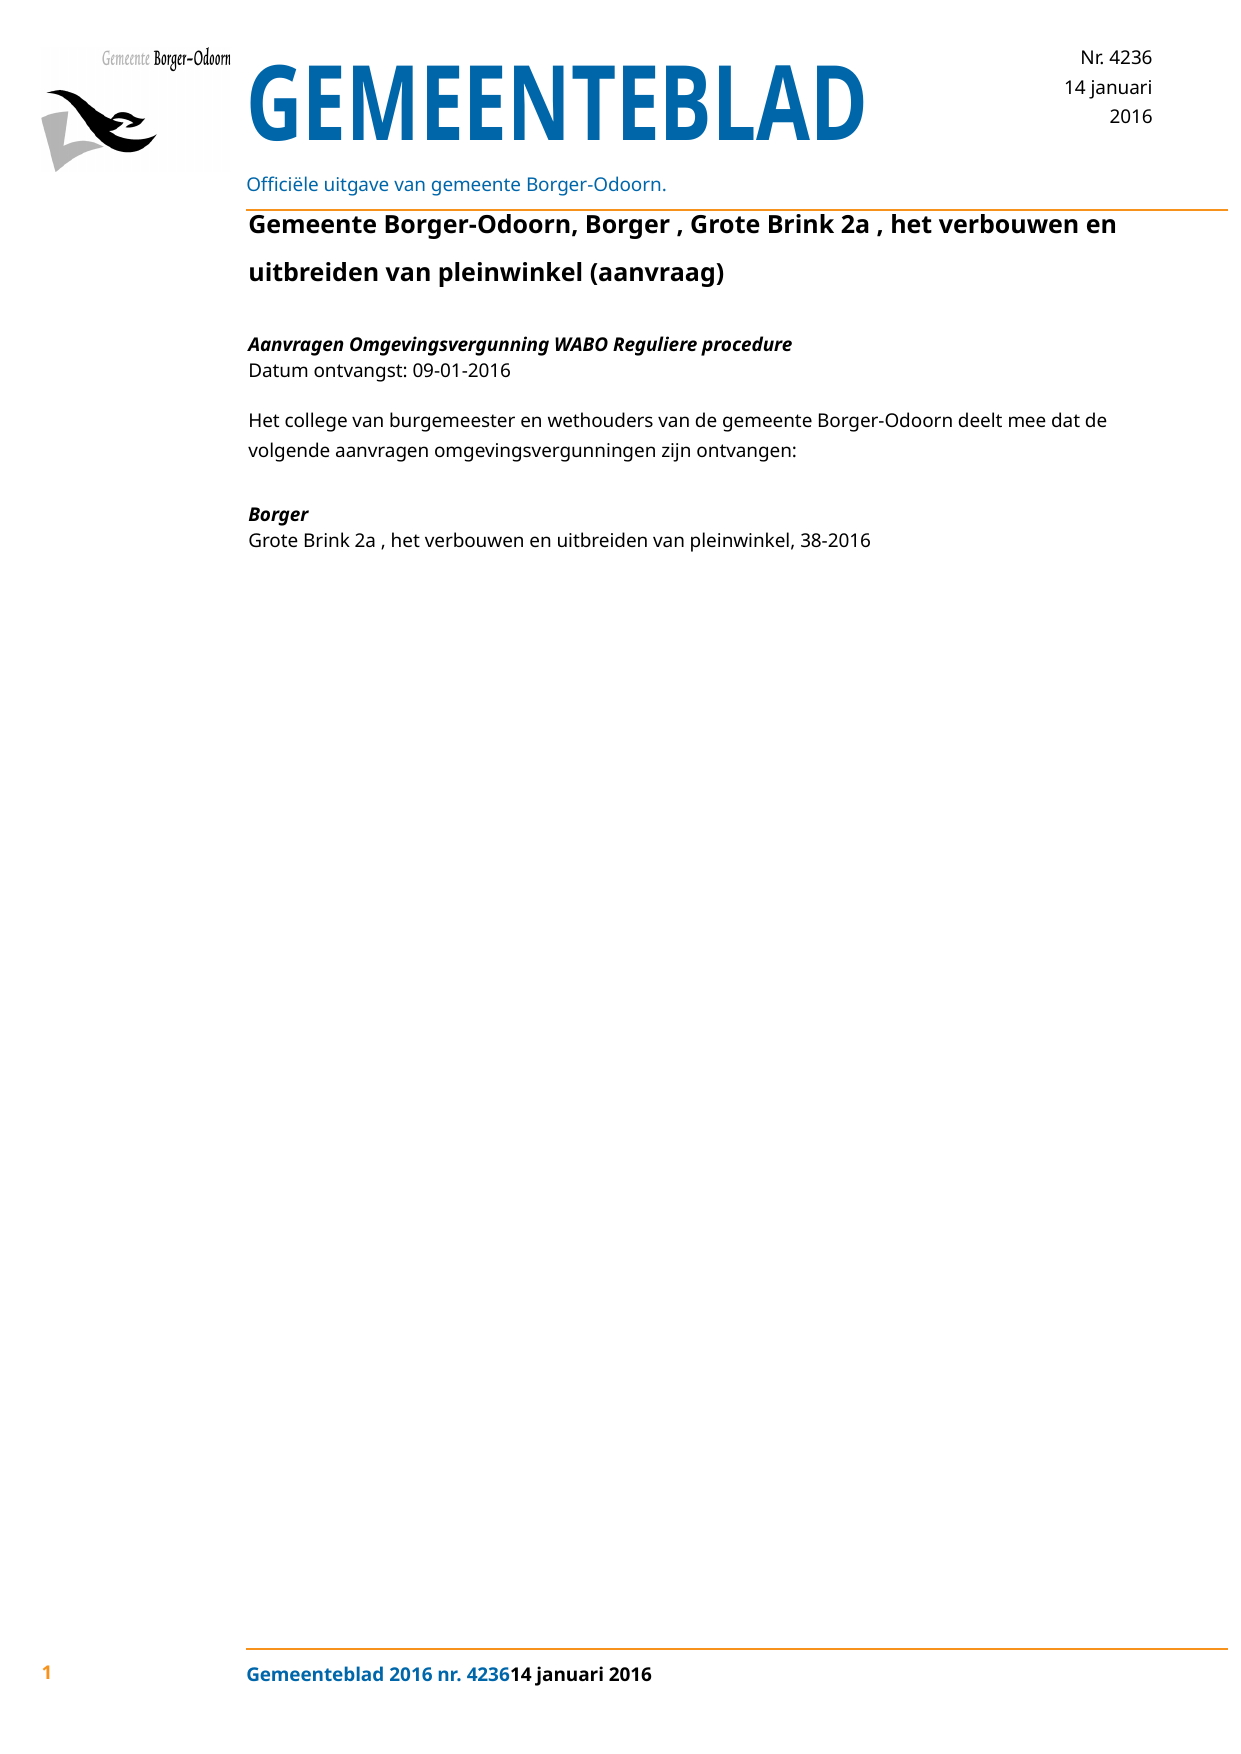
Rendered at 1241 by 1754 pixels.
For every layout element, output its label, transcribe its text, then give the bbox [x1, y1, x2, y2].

text Aanvragen Omgevingsvergunning WABO Reguliere procedure [248, 331, 1152, 357]
text Gemeente Borger-Odoorn, Borger , Grote Brink 2a , het verbouwen en uitbreiden van pleinwinkel (aanvraag) [248, 211, 1152, 288]
text Grote Brink 2a , het verbouwen en uitbreiden van pleinwinkel, 38-2016 [248, 527, 1152, 553]
text Datum ontvangst: 09-01-2016 [248, 357, 1152, 383]
text Borger [248, 501, 1152, 527]
picture [41, 47, 231, 172]
text Het college van burgemeester en wethouders van de gemeente Borger-Odoorn deelt mee dat de volgende aanvragen omgevingsvergunningen zijn ontvangen: [248, 408, 1152, 463]
